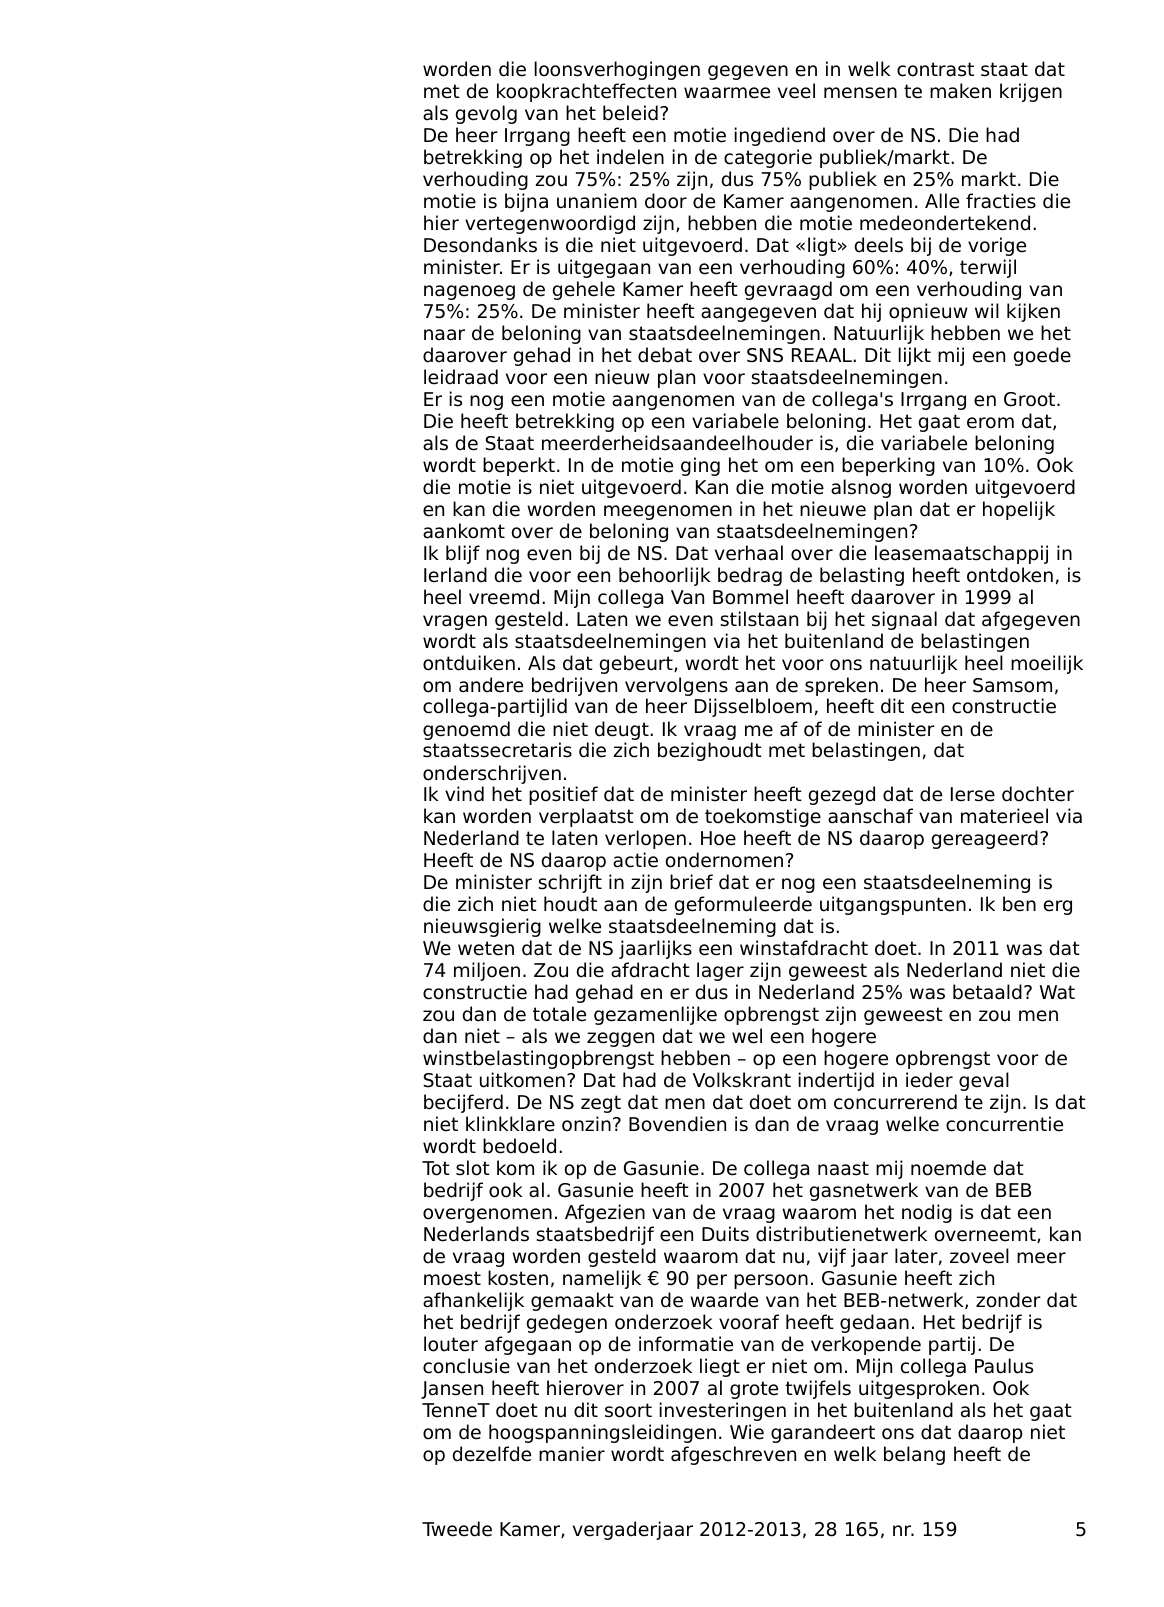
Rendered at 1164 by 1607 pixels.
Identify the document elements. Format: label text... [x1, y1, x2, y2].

text Tot slot kom ik op de Gasunie. De collega naast mij noemde dat bedrijf ook al. Gasunie heeft in 2007 het gasnetwerk van de BEB overgenomen. Afgezien van de vraag waarom het nodig is dat een Nederlands staatsbedrijf een Duits distributienetwerk overneemt, kan de vraag worden gesteld waarom dat nu, vijf jaar later, zoveel meer moest kosten, namelijk € 90 per persoon. Gasunie heeft zich afhankelijk gemaakt van de waarde van het BEB-netwerk, zonder dat het bedrijf gedegen onderzoek vooraf heeft gedaan. Het bedrijf is louter afgegaan op de informatie van de verkopende partij. De conclusie van het onderzoek liegt er niet om. Mijn collega Paulus Jansen heeft hierover in 2007 al grote twijfels uitgesproken. Ook TenneT doet nu dit soort investeringen in het buitenland als het gaat om de hoogspanningsleidingen. Wie garandeert ons dat daarop niet op dezelfde manier wordt afgeschreven en welk belang heeft de [422, 1158, 1087, 1466]
text Ik vind het positief dat de minister heeft gezegd dat de Ierse dochter kan worden verplaatst om de toekomstige aanschaf van materieel via Nederland te laten verlopen. Hoe heeft de NS daarop gereageerd? Heeft de NS daarop actie ondernomen? [422, 784, 1087, 872]
text De heer Irrgang heeft een motie ingediend over de NS. Die had betrekking op het indelen in de categorie publiek/markt. De verhouding zou 75%: 25% zijn, dus 75% publiek en 25% markt. Die motie is bijna unaniem door de Kamer aangenomen. Alle fracties die hier vertegenwoordigd zijn, hebben die motie medeondertekend. Desondanks is die niet uitgevoerd. Dat «ligt» deels bij de vorige minister. Er is uitgegaan van een verhouding 60%: 40%, terwijl nagenoeg de gehele Kamer heeft gevraagd om een verhouding van 75%: 25%. De minister heeft aangegeven dat hij opnieuw wil kijken naar de beloning van staatsdeelnemingen. Natuurlijk hebben we het daarover gehad in het debat over SNS REAAL. Dit lijkt mij een goede leidraad voor een nieuw plan voor staatsdeelnemingen. [422, 125, 1087, 389]
text Er is nog een motie aangenomen van de collega's Irrgang en Groot. Die heeft betrekking op een variabele beloning. Het gaat erom dat, als de Staat meerderheidsaandeelhouder is, die variabele beloning wordt beperkt. In de motie ging het om een beperking van 10%. Ook die motie is niet uitgevoerd. Kan die motie alsnog worden uitgevoerd en kan die worden meegenomen in het nieuwe plan dat er hopelijk aankomt over de beloning van staatsdeelnemingen? [422, 389, 1087, 543]
text De minister schrijft in zijn brief dat er nog een staatsdeelneming is die zich niet houdt aan de geformuleerde uitgangspunten. Ik ben erg nieuwsgierig welke staatsdeelneming dat is. [422, 872, 1087, 938]
text worden die loonsverhogingen gegeven en in welk contrast staat dat met de koopkrachteffecten waarmee veel mensen te maken krijgen als gevolg van het beleid? [422, 59, 1087, 125]
text Ik blijf nog even bij de NS. Dat verhaal over die leasemaatschappij in Ierland die voor een behoorlijk bedrag de belasting heeft ontdoken, is heel vreemd. Mijn collega Van Bommel heeft daarover in 1999 al vragen gesteld. Laten we even stilstaan bij het signaal dat afgegeven wordt als staatsdeelnemingen via het buitenland de belastingen ontduiken. Als dat gebeurt, wordt het voor ons natuurlijk heel moeilijk om andere bedrijven vervolgens aan de spreken. De heer Samsom, collega-partijlid van de heer Dijsselbloem, heeft dit een constructie genoemd die niet deugt. Ik vraag me af of de minister en de staatssecretaris die zich bezighoudt met belastingen, dat onderschrijven. [422, 543, 1087, 784]
text We weten dat de NS jaarlijks een winstafdracht doet. In 2011 was dat 74 miljoen. Zou die afdracht lager zijn geweest als Nederland niet die constructie had gehad en er dus in Nederland 25% was betaald? Wat zou dan de totale gezamenlijke opbrengst zijn geweest en zou men dan niet – als we zeggen dat we wel een hogere winstbelastingopbrengst hebben – op een hogere opbrengst voor de Staat uitkomen? Dat had de Volkskrant indertijd in ieder geval becijferd. De NS zegt dat men dat doet om concurrerend te zijn. Is dat niet klinkklare onzin? Bovendien is dan de vraag welke concurrentie wordt bedoeld. [422, 938, 1087, 1158]
